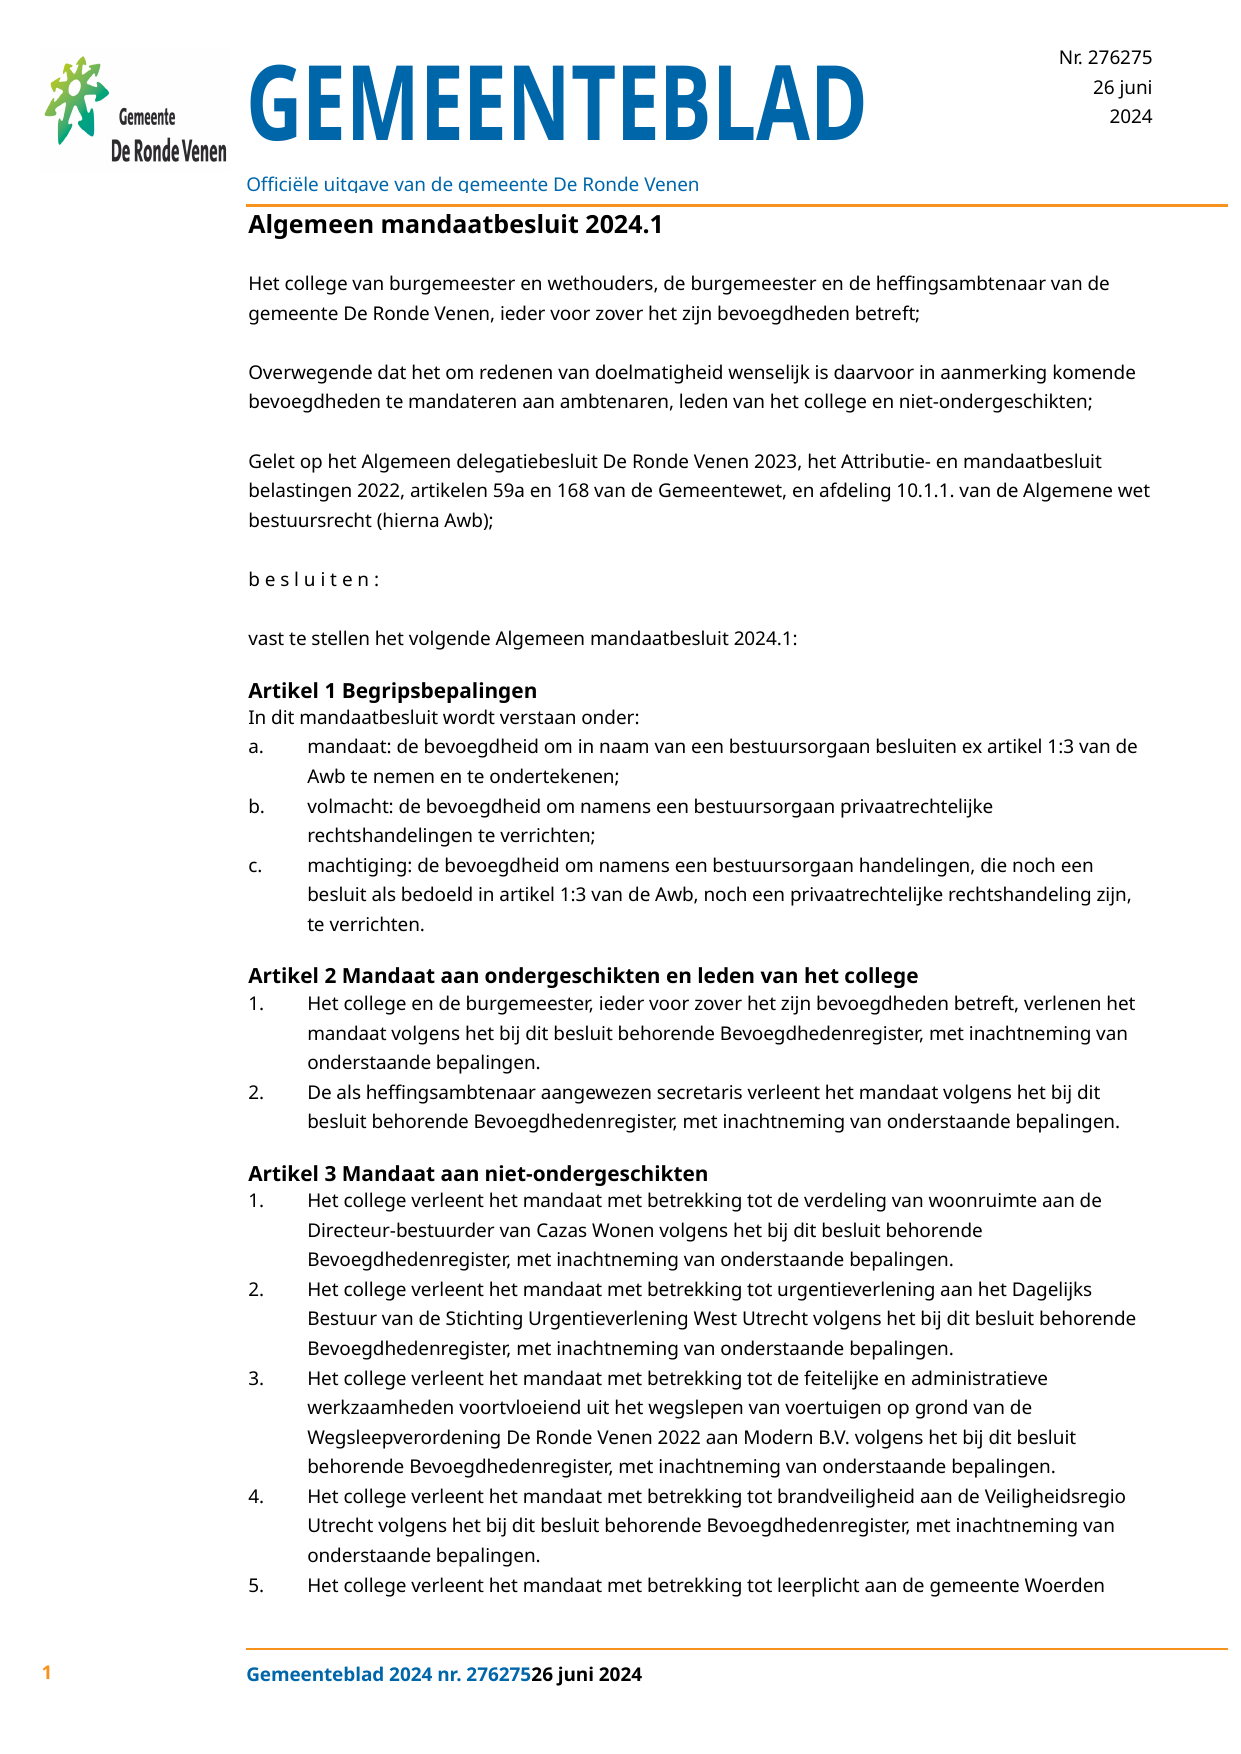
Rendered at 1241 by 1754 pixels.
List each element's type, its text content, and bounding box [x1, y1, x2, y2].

list Het college verleent het mandaat met betrekking tot de verdeling van woonruimte aan de Directeur-bestuurder van Cazas Wonen volgens het bij dit besluit behorende Bevoegdhedenregister, met inachtneming van onderstaande bepalingen. [248, 1187, 1152, 1272]
text In dit mandaatbesluit wordt verstaan onder: [248, 704, 1152, 730]
list Het college verleent het mandaat met betrekking tot leerplicht aan de gemeente Woerden [248, 1572, 1152, 1598]
list machtiging: de bevoegdheid om namens een bestuursorgaan handelingen, die noch een besluit als bedoeld in artikel 1:3 van de Awb, noch een privaatrechtelijke rechtshandeling zijn, te verrichten. [248, 852, 1152, 937]
text Overwegende dat het om redenen van doelmatigheid wenselijk is daarvoor in aanmerking komende bevoegdheden te mandateren aan ambtenaren, leden van het college en niet-ondergeschikten; [248, 359, 1152, 414]
list Het college verleent het mandaat met betrekking tot brandveiligheid aan de Veiligheidsregio Utrecht volgens het bij dit besluit behorende Bevoegdhedenregister, met inachtneming van onderstaande bepalingen. [248, 1483, 1152, 1568]
text Artikel 2 Mandaat aan ondergeschikten en leden van het college [248, 962, 1152, 990]
list mandaat: de bevoegdheid om in naam van een bestuursorgaan besluiten ex artikel 1:3 van de Awb te nemen en te ondertekenen; [248, 734, 1152, 789]
text Artikel 3 Mandaat aan niet-ondergeschikten [248, 1159, 1152, 1187]
text Algemeen mandaatbesluit 2024.1 [248, 207, 1152, 241]
list Het college verleent het mandaat met betrekking tot urgentieverlening aan het Dagelijks Bestuur van de Stichting Urgentieverlening West Utrecht volgens het bij dit besluit behorende Bevoegdhedenregister, met inachtneming van onderstaande bepalingen. [248, 1276, 1152, 1361]
list De als heffingsambtenaar aangewezen secretaris verleent het mandaat volgens het bij dit besluit behorende Bevoegdhedenregister, met inachtneming van onderstaande bepalingen. [248, 1079, 1152, 1134]
list Het college en de burgemeester, ieder voor zover het zijn bevoegdheden betreft, verlenen het mandaat volgens het bij dit besluit behorende Bevoegdhedenregister, met inachtneming van onderstaande bepalingen. [248, 990, 1152, 1075]
text Het college van burgemeester en wethouders, de burgemeester en de heffingsambtenaar van de gemeente De Ronde Venen, ieder voor zover het zijn bevoegdheden betreft; [248, 270, 1152, 326]
text Artikel 1 Begripsbepalingen [248, 676, 1152, 704]
list volmacht: de bevoegdheid om namens een bestuursorgaan privaatrechtelijke rechtshandelingen te verrichten; [248, 793, 1152, 848]
list Het college verleent het mandaat met betrekking tot de feitelijke en administratieve werkzaamheden voortvloeiend uit het wegslepen van voertuigen op grond van de Wegsleepverordening De Ronde Venen 2022 aan Modern B.V. volgens het bij dit besluit behorende Bevoegdhedenregister, met inachtneming van onderstaande bepalingen. [248, 1365, 1152, 1479]
text b e s l u i t e n : [248, 566, 1152, 592]
text vast te stellen het volgende Algemeen mandaatbesluit 2024.1: [248, 625, 1152, 651]
text Gelet op het Algemeen delegatiebesluit De Ronde Venen 2023, het Attributie- en mandaatbesluit belastingen 2022, artikelen 59a en 168 van de Gemeentewet, en afdeling 10.1.1. van de Algemene wet bestuursrecht (hierna Awb); [248, 448, 1152, 533]
picture [41, 47, 231, 172]
